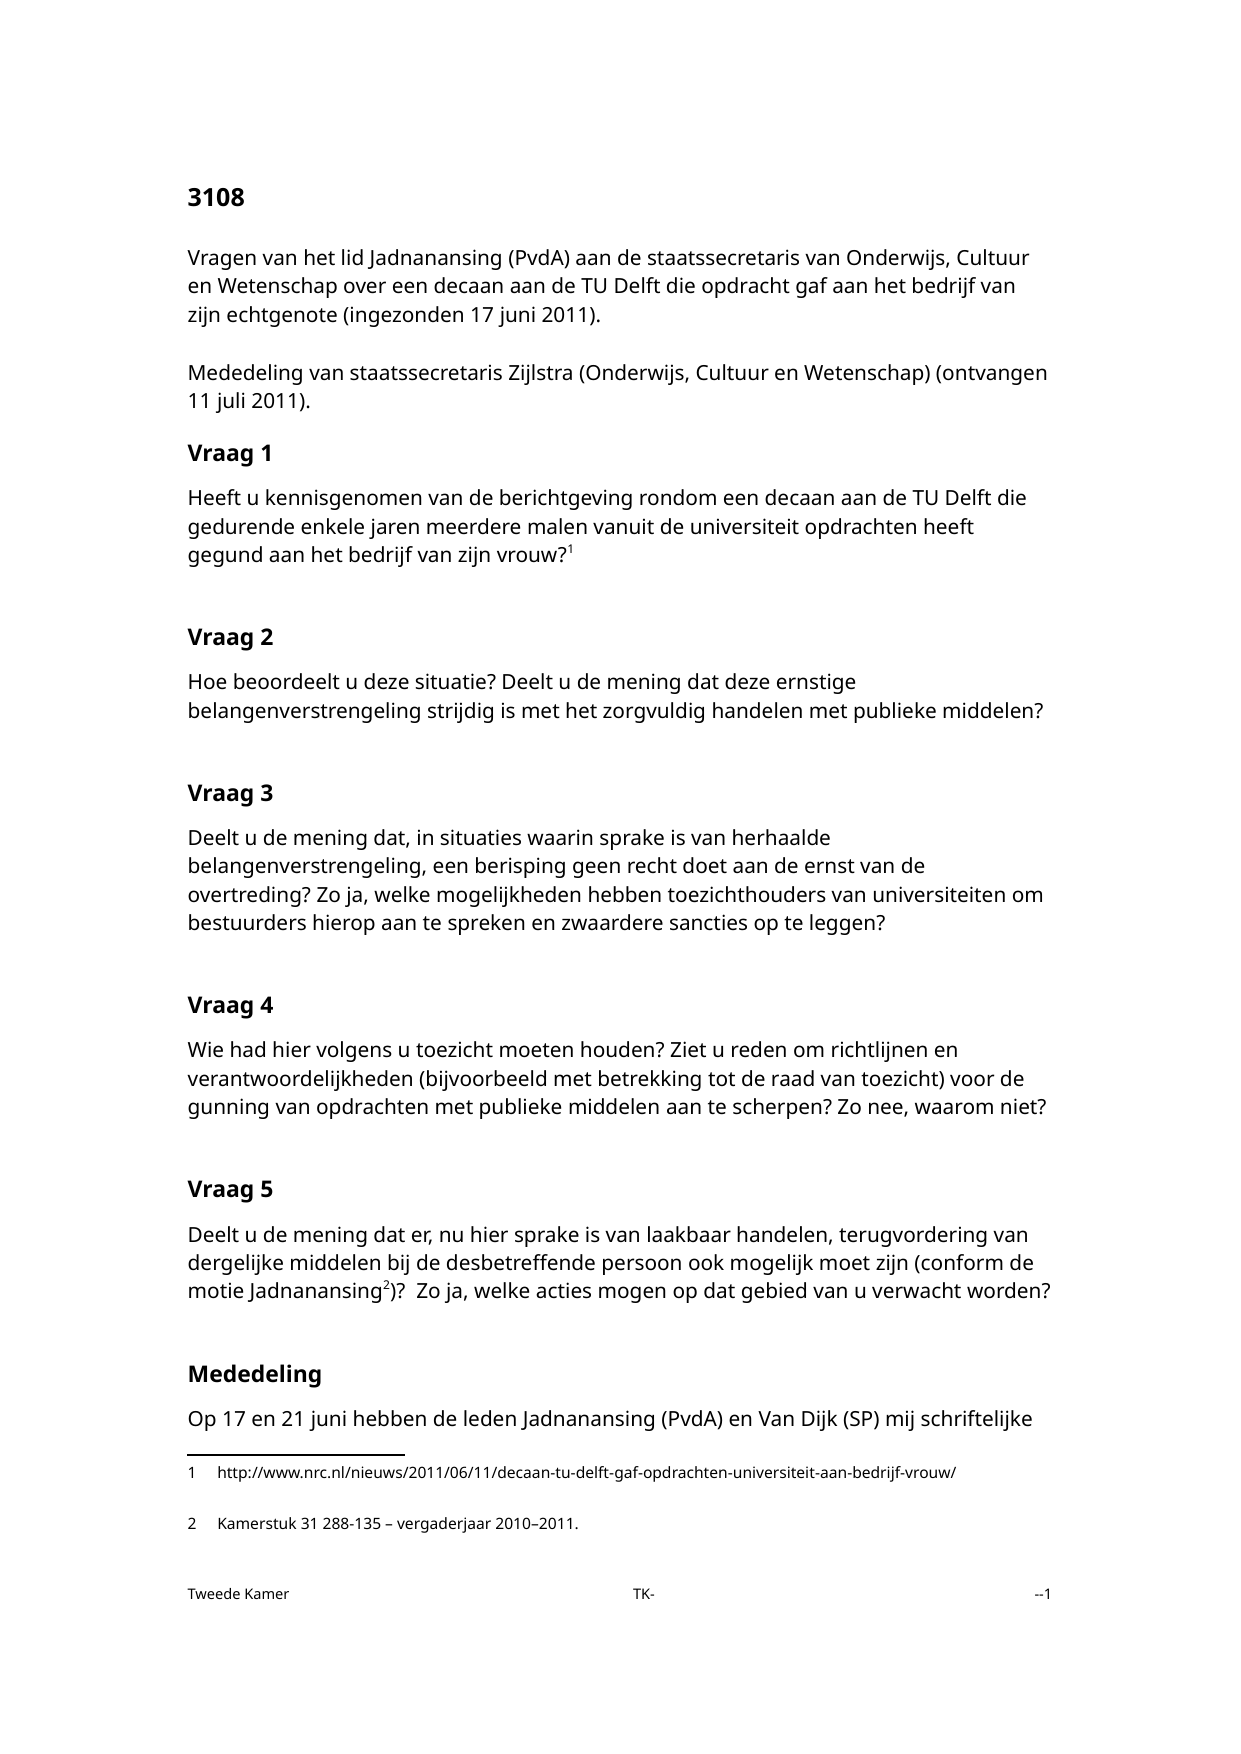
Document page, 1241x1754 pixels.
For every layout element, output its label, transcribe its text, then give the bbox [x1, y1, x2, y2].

text Hoe beoordeelt u deze situatie? Deelt u de mening dat deze ernstige belangenverstrengeling strijdig is met het zorgvuldig handelen met publieke middelen? [187, 667, 1053, 724]
text http://www.nrc.nl/nieuws/2011/06/11/decaan-tu-delft-gaf-opdrachten-universiteit-aan-bedrijf-vrouw/ [187, 1419, 1053, 1476]
subtitle Vraag 1 [187, 437, 1053, 468]
subtitle Vraag 5 [187, 1173, 1053, 1205]
text Heeft u kennisgenomen van de berichtgeving rondom een decaan aan de TU Delft die gedurende enkele jaren meerdere malen vanuit de universiteit opdrachten heeft gegund aan het bedrijf van zijn vrouw? [187, 483, 1053, 569]
text 3108 [187, 179, 1053, 213]
text Wie had hier volgens u toezicht moeten houden? Ziet u reden om richtlijnen en verantwoordelijkheden (bijvoorbeeld met betrekking tot de raad van toezicht) voor de gunning van opdrachten met publieke middelen aan te scherpen? Zo nee, waarom niet? [187, 1036, 1053, 1121]
subtitle Vraag 2 [187, 621, 1053, 652]
text Kamerstuk 31 288-135 – vergaderjaar 2010–2011. [187, 1506, 1053, 1534]
text Deelt u de mening dat, in situaties waarin sprake is van herhaalde belangenverstrengeling, een berisping geen recht doet aan de ernst van de overtreding? Zo ja, welke mogelijkheden hebben toezichthouders van universiteiten om bestuurders hierop aan te spreken en zwaardere sancties op te leggen? [187, 823, 1053, 937]
subtitle Vraag 3 [187, 777, 1053, 808]
text Deelt u de mening dat er, nu hier sprake is van laakbaar handelen, terugvordering van dergelijke middelen bij de desbetreffende persoon ook mogelijk moet zijn (conform de motie Jadnanansing)? Zo ja, welke acties mogen op dat gebied van u verwacht worden? [187, 1220, 1053, 1305]
text Mededeling van staatssecretaris Zijlstra (Onderwijs, Cultuur en Wetenschap) (ontvangen 11 juli 2011). [187, 358, 1053, 415]
subtitle Vraag 4 [187, 989, 1053, 1021]
text Vragen van het lid Jadnanansing (PvdA) aan de staatssecretaris van Onderwijs, Cultuur en Wetenschap over een decaan aan de TU Delft die opdracht gaf aan het bedrijf van zijn echtgenote (ingezonden 17 juni 2011). [187, 243, 1053, 328]
